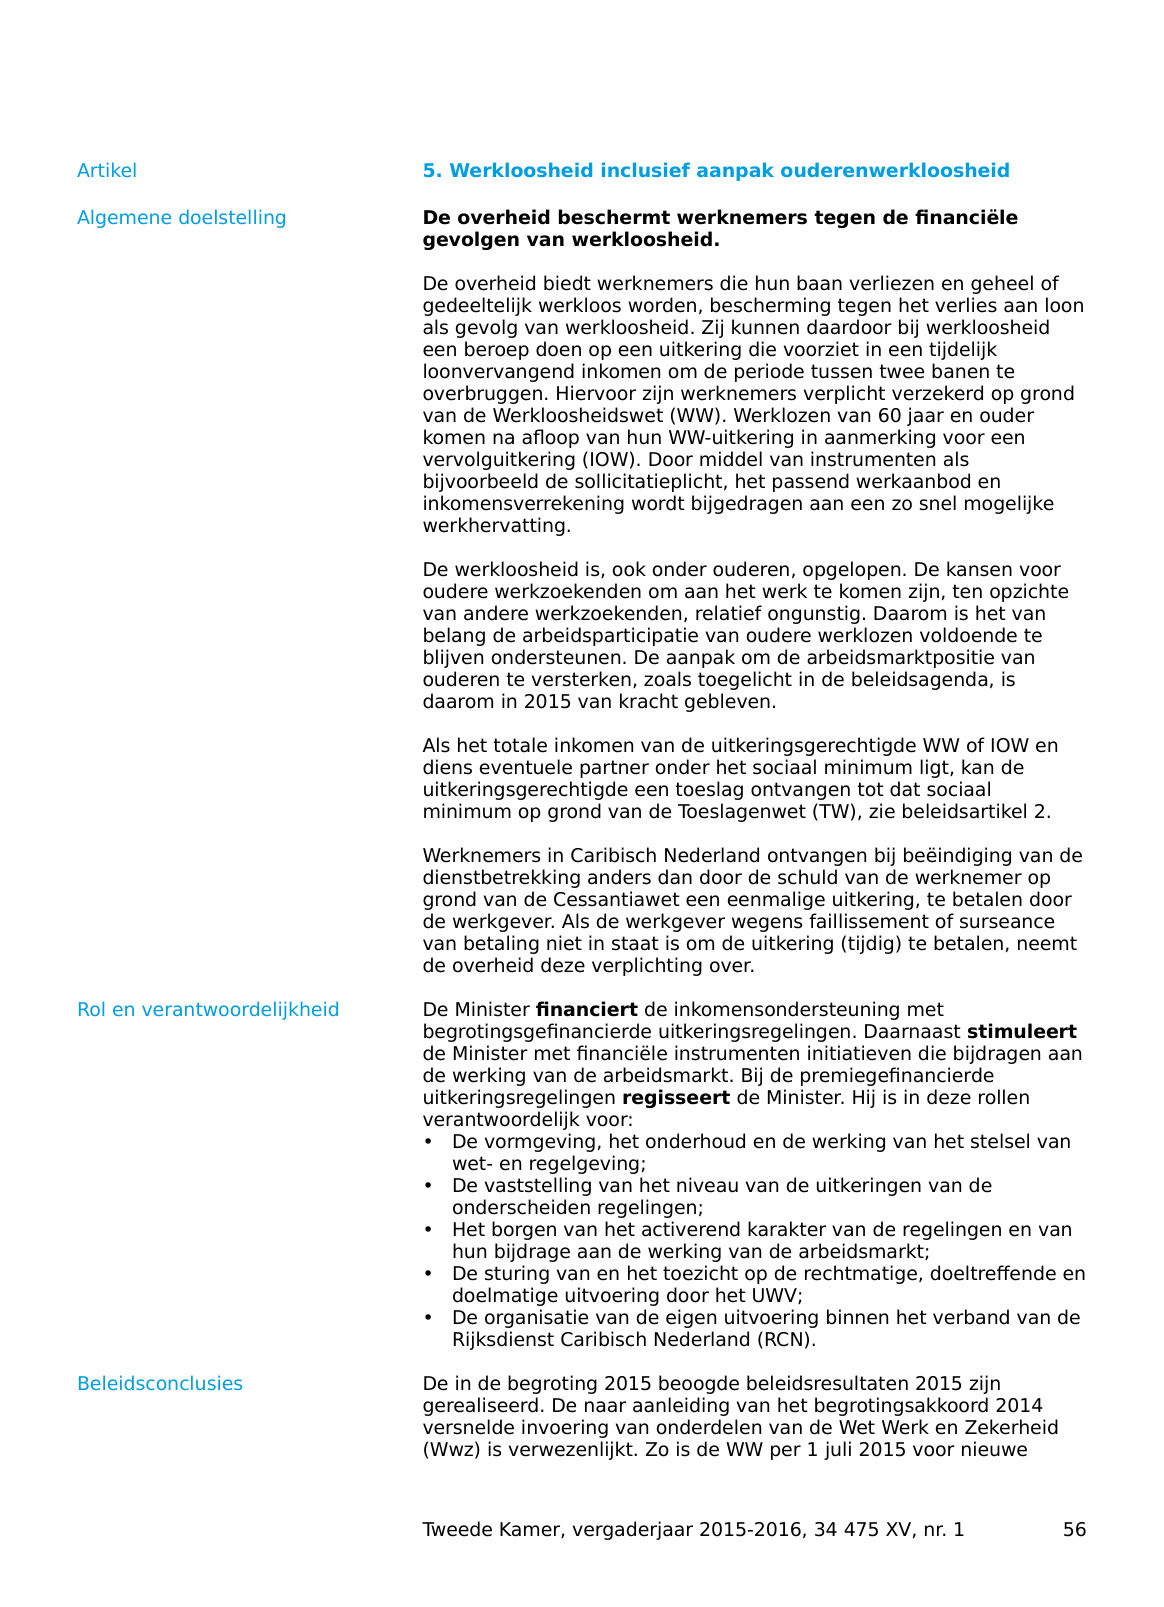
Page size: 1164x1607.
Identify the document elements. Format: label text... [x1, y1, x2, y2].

text De Minister financiert de inkomensondersteuning met begrotingsgefinancierde uitkeringsregelingen. Daarnaast stimuleert de Minister met financiële instrumenten initiatieven die bijdragen aan de werking van de arbeidsmarkt. Bij de premiegefinancierde uitkeringsregelingen regisseert de Minister. Hij is in deze rollen verantwoordelijk voor: [422, 999, 1087, 1131]
text Beleidsconclusies [77, 1373, 399, 1395]
text Artikel [77, 160, 399, 182]
subtitle 5. Werkloosheid inclusief aanpak ouderenwerkloosheid [422, 160, 1087, 182]
text • De vaststelling van het niveau van de uitkeringen van de onderscheiden regelingen; [422, 1175, 1087, 1219]
text • Het borgen van het activerend karakter van de regelingen en van hun bijdrage aan de werking van de arbeidsmarkt; [422, 1219, 1087, 1263]
subtitle [77, 182, 399, 190]
text • De sturing van en het toezicht op de rechtmatige, doeltreffende en doelmatige uitvoering door het UWV; [422, 1263, 1087, 1307]
text [77, 229, 399, 237]
text De overheid biedt werknemers die hun baan verliezen en geheel of gedeeltelijk werkloos worden, bescherming tegen het verlies aan loon als gevolg van werkloosheid. Zij kunnen daardoor bij werkloosheid een beroep doen op een uitkering die voorziet in een tijdelijk loonvervangend inkomen om de periode tussen twee banen te overbruggen. Hiervoor zijn werknemers verplicht verzekerd op grond van de Werkloosheidswet (WW). Werklozen van 60 jaar en ouder komen na afloop van hun WW-uitkering in aanmerking voor een vervolguitkering (IOW). Door middel van instrumenten als bijvoorbeeld de sollicitatieplicht, het passend werkaanbod en inkomensverrekening wordt bijgedragen aan een zo snel mogelijke werkhervatting. [422, 273, 1087, 537]
text De overheid beschermt werknemers tegen de financiële gevolgen van werkloosheid. [422, 207, 1087, 251]
text De in de begroting 2015 beoogde beleidsresultaten 2015 zijn gerealiseerd. De naar aanleiding van het begrotingsakkoord 2014 versnelde invoering van onderdelen van de Wet Werk en Zekerheid (Wwz) is verwezenlijkt. Zo is de WW per 1 juli 2015 voor nieuwe [422, 1373, 1087, 1461]
text De werkloosheid is, ook onder ouderen, opgelopen. De kansen voor oudere werkzoekenden om aan het werk te komen zijn, ten opzichte van andere werkzoekenden, relatief ongunstig. Daarom is het van belang de arbeidsparticipatie van oudere werklozen voldoende te blijven ondersteunen. De aanpak om de arbeidsmarktpositie van ouderen te versterken, zoals toegelicht in de beleidsagenda, is daarom in 2015 van kracht gebleven. [422, 559, 1087, 713]
text Algemene doelstelling [77, 207, 399, 229]
text Werknemers in Caribisch Nederland ontvangen bij beëindiging van de dienstbetrekking anders dan door de schuld van de werknemer op grond van de Cessantiawet een eenmalige uitkering, te betalen door de werkgever. Als de werkgever wegens faillissement of surseance van betaling niet in staat is om de uitkering (tijdig) te betalen, neemt de overheid deze verplichting over. [422, 845, 1087, 977]
text Rol en verantwoordelijkheid [77, 999, 399, 1021]
text • De organisatie van de eigen uitvoering binnen het verband van de Rijksdienst Caribisch Nederland (RCN). [422, 1307, 1087, 1351]
text • De vormgeving, het onderhoud en de werking van het stelsel van wet- en regelgeving; [422, 1131, 1087, 1175]
text Als het totale inkomen van de uitkeringsgerechtigde WW of IOW en diens eventuele partner onder het sociaal minimum ligt, kan de uitkeringsgerechtigde een toeslag ontvangen tot dat sociaal minimum op grond van de Toeslagenwet (TW), zie beleidsartikel 2. [422, 735, 1087, 823]
